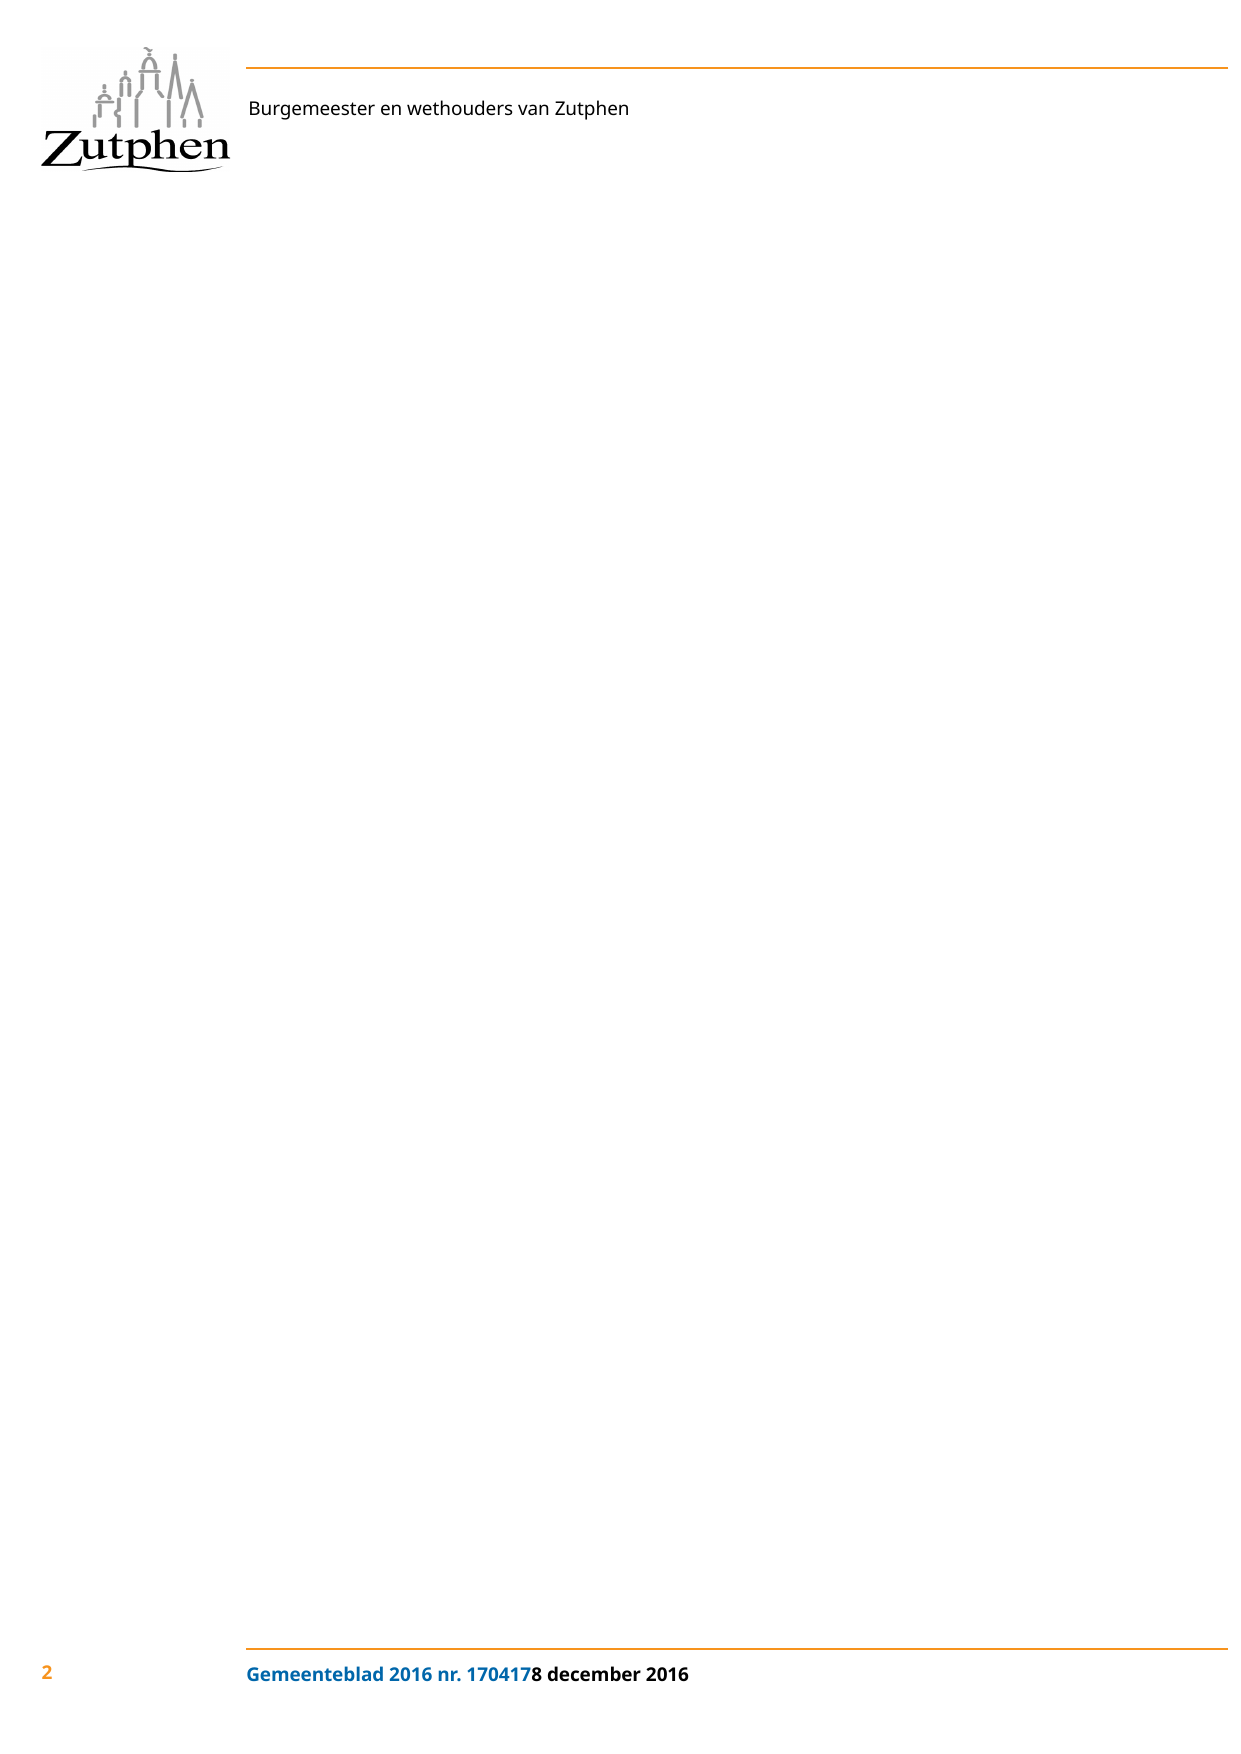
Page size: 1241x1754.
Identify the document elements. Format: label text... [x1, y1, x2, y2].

picture [41, 47, 231, 172]
text Burgemeester en wethouders van Zutphen [248, 95, 1152, 121]
